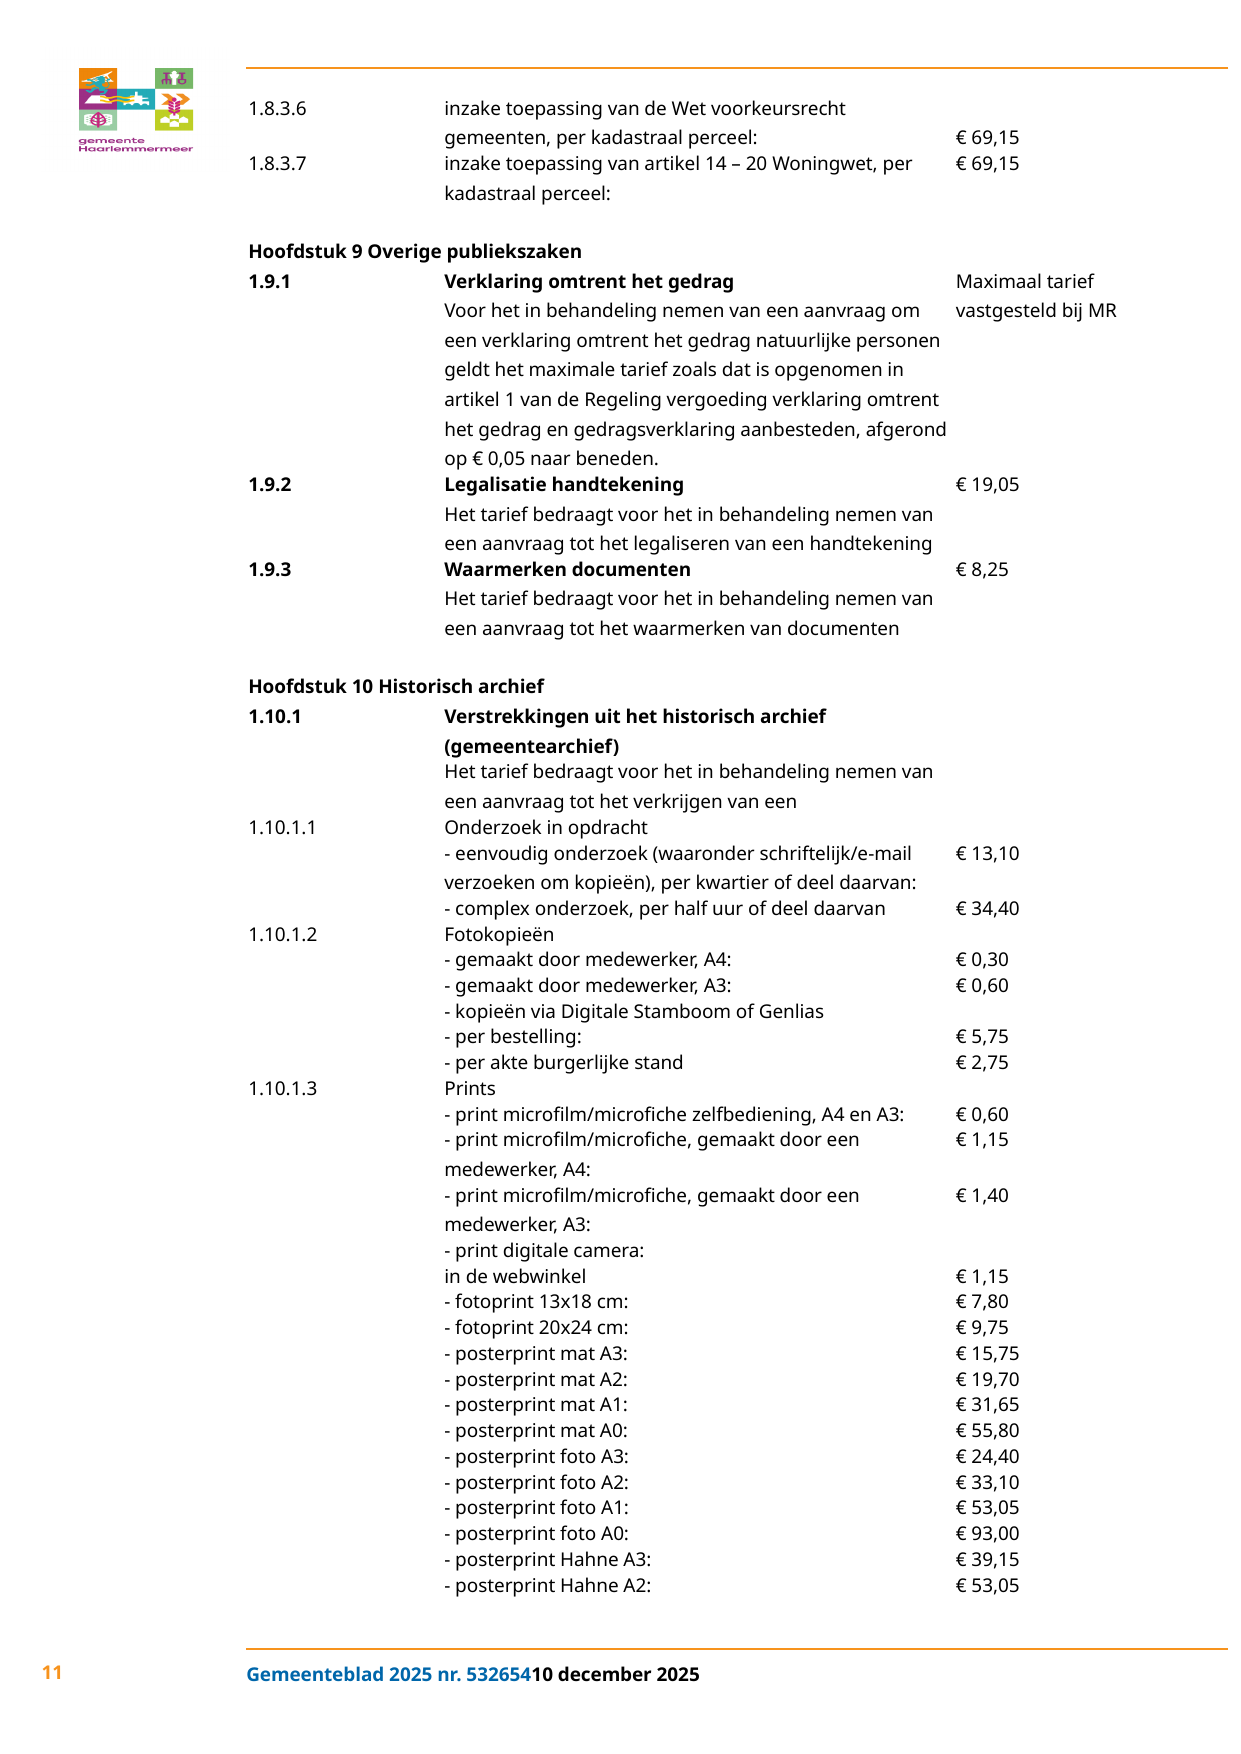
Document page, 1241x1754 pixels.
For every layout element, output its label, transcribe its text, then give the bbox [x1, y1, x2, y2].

table_cell [956, 998, 1152, 1024]
table_cell € 31,65 [956, 1392, 1152, 1417]
table_cell - fotoprint 20x24 cm: [444, 1315, 956, 1340]
table_cell € 1,15 [956, 1127, 1152, 1182]
table_cell inzake toepassing van de Wet voorkeursrecht gemeenten, per kadastraal perceel: [444, 95, 956, 150]
table_cell [956, 1075, 1152, 1101]
table_cell € 55,80 [956, 1418, 1152, 1443]
table_cell € 8,25 [956, 556, 1152, 641]
table_cell - posterprint foto A1: [444, 1495, 956, 1520]
table_cell € 34,40 [956, 895, 1152, 921]
table_cell € 1,15 [956, 1263, 1152, 1289]
table_cell - posterprint mat A1: [444, 1392, 956, 1417]
table_cell - kopieën via Digitale Stamboom of Genlias [444, 998, 956, 1024]
table_cell € 19,05 [956, 471, 1152, 556]
table_cell - print digitale camera: [444, 1237, 956, 1263]
table_cell € 0,30 [956, 947, 1152, 972]
table_cell € 1,40 [956, 1182, 1152, 1237]
table_cell 1.9.3 [248, 556, 444, 641]
table_cell 1.8.3.6 [248, 95, 444, 150]
table_cell - print microfilm/microfiche, gemaakt door een medewerker, A4: [444, 1127, 956, 1182]
table_cell - posterprint foto A0: [444, 1520, 956, 1546]
table_header 1.9.1 [248, 268, 444, 471]
table_cell - complex onderzoek, per half uur of deel daarvan [444, 895, 956, 921]
table_cell - posterprint foto A2: [444, 1469, 956, 1494]
table_cell € 19,70 [956, 1366, 1152, 1392]
table_cell € 15,75 [956, 1340, 1152, 1366]
table_cell € 13,10 [956, 840, 1152, 895]
table_header Verklaring omtrent het gedrag Voor het in behandeling nemen van een aanvraag om een verklaring omtrent het gedrag natuurlijke personen geldt het maximale tarief zoals dat is opgenomen in artikel 1 van de Regeling vergoeding verklaring omtrent het gedrag en gedragsverklaring aanbesteden, afgerond op € 0,05 naar beneden. [444, 268, 956, 471]
table_cell Waarmerken documenten Het tarief bedraagt voor het in behandeling nemen van een aanvraag tot het waarmerken van documenten [444, 556, 956, 641]
table_cell € 9,75 [956, 1315, 1152, 1340]
table_cell - gemaakt door medewerker, A3: [444, 972, 956, 998]
table_cell [956, 921, 1152, 947]
table_cell - print microfilm/microfiche, gemaakt door een medewerker, A3: [444, 1182, 956, 1237]
table_cell 1.10.1.3 [248, 1075, 444, 1597]
table_cell - per bestelling: [444, 1024, 956, 1049]
table_cell € 69,15 [956, 150, 1152, 205]
table_cell 1.9.2 [248, 471, 444, 556]
table_cell € 93,00 [956, 1520, 1152, 1546]
table_cell - per akte burgerlijke stand [444, 1050, 956, 1075]
text Hoofdstuk 10 Historisch archief [248, 674, 1152, 699]
table_cell Het tarief bedraagt voor het in behandeling nemen van een aanvraag tot het verkrijgen van een [444, 759, 956, 814]
table_cell € 7,80 [956, 1289, 1152, 1314]
table_cell 1.10.1.1 [248, 814, 444, 921]
table_cell - gemaakt door medewerker, A4: [444, 947, 956, 972]
table_cell - posterprint mat A3: [444, 1340, 956, 1366]
table_cell € 33,10 [956, 1469, 1152, 1494]
table_cell € 53,05 [956, 1495, 1152, 1520]
table_cell - posterprint mat A0: [444, 1418, 956, 1443]
text Hoofdstuk 9 Overige publiekszaken [248, 238, 1152, 264]
table_cell - posterprint mat A2: [444, 1366, 956, 1392]
table_cell € 24,40 [956, 1443, 1152, 1469]
table_cell € 69,15 [956, 95, 1152, 150]
table_cell € 0,60 [956, 1101, 1152, 1127]
table_cell € 0,60 [956, 972, 1152, 998]
table_cell - print microfilm/microfiche zelfbediening, A4 en A3: [444, 1101, 956, 1127]
table_cell 1.10.1.2 [248, 921, 444, 1075]
table_cell € 5,75 [956, 1024, 1152, 1049]
table_cell in de webwinkel [444, 1263, 956, 1289]
table_cell - fotoprint 13x18 cm: [444, 1289, 956, 1314]
table_cell - posterprint Hahne A2: [444, 1572, 956, 1597]
table_cell Fotokopieën [444, 921, 956, 947]
table_cell - eenvoudig onderzoek (waaronder schriftelijk/e-mail verzoeken om kopieën), per kwartier of deel daarvan: [444, 840, 956, 895]
table_cell 1.8.3.7 [248, 150, 444, 205]
picture [41, 47, 231, 172]
table_header 1.10.1 [248, 704, 444, 814]
table_cell [956, 1237, 1152, 1263]
table_header [956, 704, 1152, 759]
table_cell Onderzoek in opdracht [444, 814, 956, 840]
table_cell [956, 759, 1152, 814]
table_cell [956, 814, 1152, 840]
table_header Verstrekkingen uit het historisch archief (gemeentearchief) [444, 704, 956, 759]
table_cell € 39,15 [956, 1546, 1152, 1572]
table_cell € 53,05 [956, 1572, 1152, 1597]
table_cell - posterprint Hahne A3: [444, 1546, 956, 1572]
table_cell inzake toepassing van artikel 14 – 20 Woningwet, per kadastraal perceel: [444, 150, 956, 205]
table_cell Prints [444, 1075, 956, 1101]
table_header Maximaal tarief vastgesteld bij MR [956, 268, 1152, 471]
table_cell - posterprint foto A3: [444, 1443, 956, 1469]
table_cell € 2,75 [956, 1050, 1152, 1075]
table_cell Legalisatie handtekening Het tarief bedraagt voor het in behandeling nemen van een aanvraag tot het legaliseren van een handtekening [444, 471, 956, 556]
